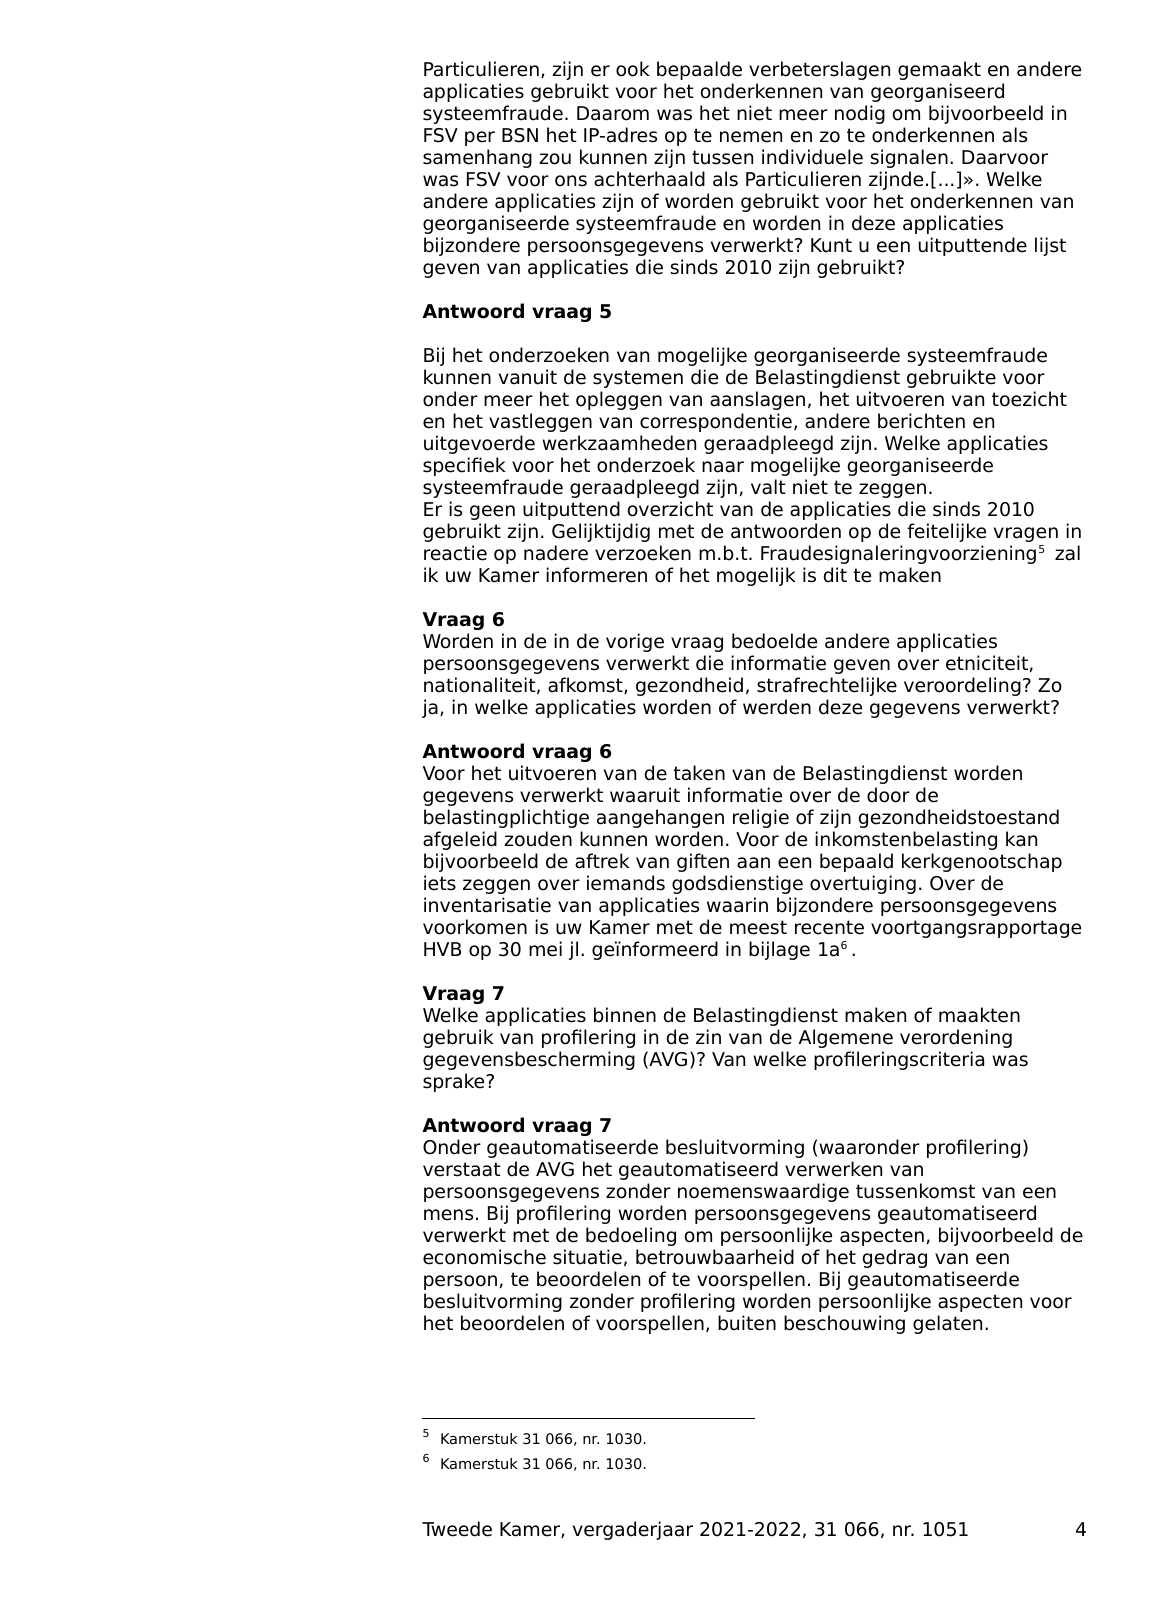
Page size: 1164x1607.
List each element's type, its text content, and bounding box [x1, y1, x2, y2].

text Kamerstuk 31 066, nr. 1030. [422, 1427, 1087, 1449]
text Worden in de in de vorige vraag bedoelde andere applicaties persoonsgegevens verwerkt die informatie geven over etniciteit, nationaliteit, afkomst, gezondheid, strafrechtelijke veroordeling? Zo ja, in welke applicaties worden of werden deze gegevens verwerkt? [422, 631, 1087, 719]
text Voor het uitvoeren van de taken van de Belastingdienst worden gegevens verwerkt waaruit informatie over de door de belastingplichtige aangehangen religie of zijn gezondheidstoestand afgeleid zouden kunnen worden. Voor de inkomstenbelasting kan bijvoorbeeld de aftrek van giften aan een bepaald kerkgenootschap iets zeggen over iemands godsdienstige overtuiging. Over de inventarisatie van applicaties waarin bijzondere persoonsgegevens voorkomen is uw Kamer met de meest recente voortgangsrapportage HVB op 30 mei jl. geïnformeerd in bijlage 1a. [422, 763, 1087, 961]
subtitle Vraag 6 [422, 609, 1087, 631]
subtitle Antwoord vraag 5 [422, 301, 1087, 323]
subtitle Antwoord vraag 6 [422, 741, 1087, 763]
subtitle Vraag 7 [422, 983, 1087, 1005]
text Onder geautomatiseerde besluitvorming (waaronder profilering) verstaat de AVG het geautomatiseerd verwerken van persoonsgegevens zonder noemenswaardige tussenkomst van een mens. Bij profilering worden persoonsgegevens geautomatiseerd verwerkt met de bedoeling om persoonlijke aspecten, bijvoorbeeld de economische situatie, betrouwbaarheid of het gedrag van een persoon, te beoordelen of te voorspellen. Bij geautomatiseerde besluitvorming zonder profilering worden persoonlijke aspecten voor het beoordelen of voorspellen, buiten beschouwing gelaten. [422, 1137, 1087, 1335]
text Particulieren, zijn er ook bepaalde verbeterslagen gemaakt en andere applicaties gebruikt voor het onderkennen van georganiseerd systeemfraude. Daarom was het niet meer nodig om bijvoorbeeld in FSV per BSN het IP-adres op te nemen en zo te onderkennen als samenhang zou kunnen zijn tussen individuele signalen. Daarvoor was FSV voor ons achterhaald als Particulieren zijnde.[...]». Welke andere applicaties zijn of worden gebruikt voor het onderkennen van georganiseerde systeemfraude en worden in deze applicaties bijzondere persoonsgegevens verwerkt? Kunt u een uitputtende lijst geven van applicaties die sinds 2010 zijn gebruikt? [422, 59, 1087, 279]
text Kamerstuk 31 066, nr. 1030. [422, 1452, 1087, 1474]
text Bij het onderzoeken van mogelijke georganiseerde systeemfraude kunnen vanuit de systemen die de Belastingdienst gebruikte voor onder meer het opleggen van aanslagen, het uitvoeren van toezicht en het vastleggen van correspondentie, andere berichten en uitgevoerde werkzaamheden geraadpleegd zijn. Welke applicaties specifiek voor het onderzoek naar mogelijke georganiseerde systeemfraude geraadpleegd zijn, valt niet te zeggen. [422, 345, 1087, 499]
text Er is geen uitputtend overzicht van de applicaties die sinds 2010 gebruikt zijn. Gelijktijdig met de antwoorden op de feitelijke vragen in reactie op nadere verzoeken m.b.t. Fraudesignaleringvoorziening zal ik uw Kamer informeren of het mogelijk is dit te maken [422, 499, 1087, 587]
text Welke applicaties binnen de Belastingdienst maken of maakten gebruik van profilering in de zin van de Algemene verordening gegevensbescherming (AVG)? Van welke profileringscriteria was sprake? [422, 1005, 1087, 1093]
subtitle Antwoord vraag 7 [422, 1115, 1087, 1137]
